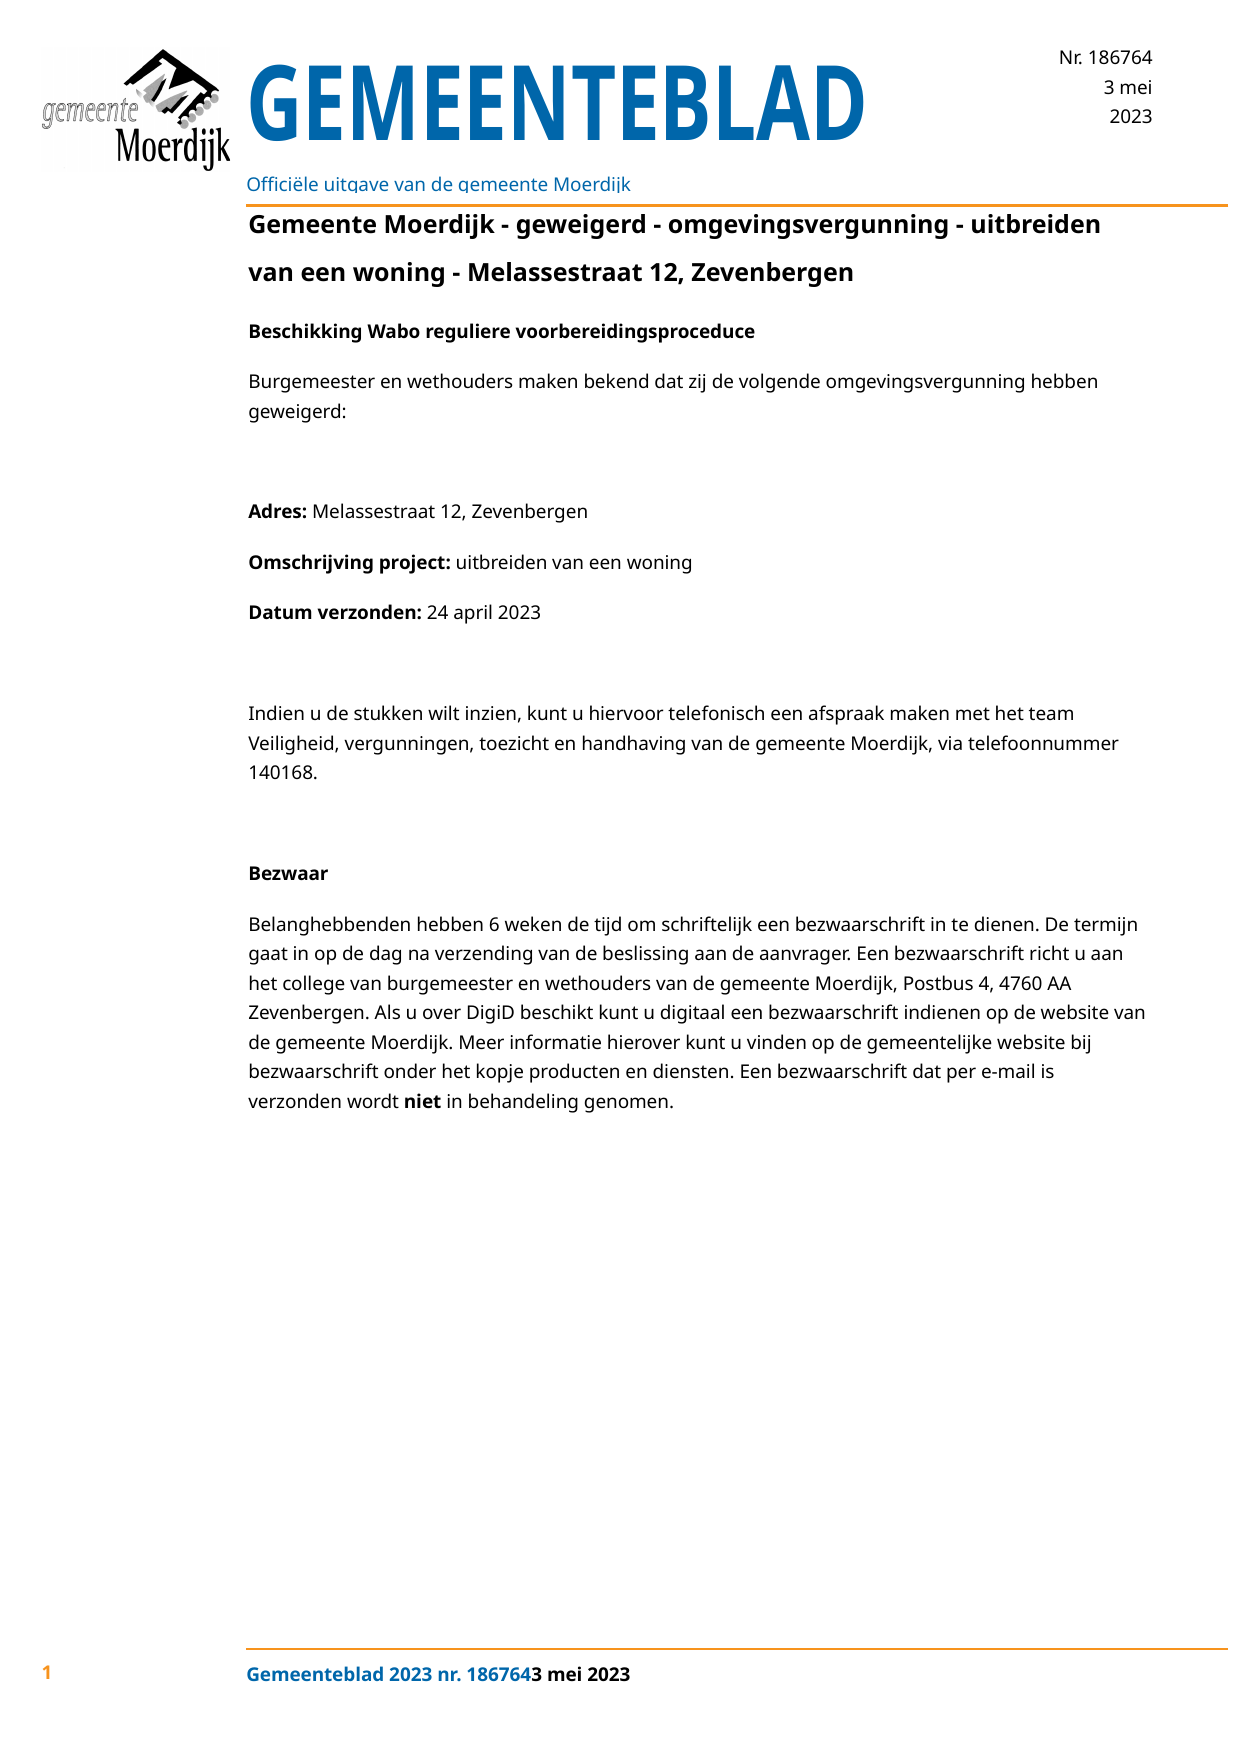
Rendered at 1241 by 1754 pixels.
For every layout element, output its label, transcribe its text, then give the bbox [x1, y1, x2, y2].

text Omschrijving project: uitbreiden van een woning [248, 549, 1152, 575]
picture [41, 47, 231, 172]
text Burgemeester en wethouders maken bekend dat zij de volgende omgevingsvergunning hebben geweigerd: [248, 368, 1152, 424]
text Datum verzonden: 24 april 2023 [248, 599, 1152, 625]
text Beschikking Wabo reguliere voorbereidingsproceduce [248, 318, 1152, 344]
text Adres: Melassestraat 12, Zevenbergen [248, 499, 1152, 524]
text Belanghebbenden hebben 6 weken de tijd om schriftelijk een bezwaarschrift in te dienen. De termijn gaat in op de dag na verzending van de beslissing aan de aanvrager. Een bezwaarschrift richt u aan het college van burgemeester en wethouders van de gemeente Moerdijk, Postbus 4, 4760 AA Zevenbergen. Als u over DigiD beschikt kunt u digitaal een bezwaarschrift indienen op de website van de gemeente Moerdijk. Meer informatie hierover kunt u vinden op de gemeentelijke website bij bezwaarschrift onder het kopje producten en diensten. Een bezwaarschrift dat per e-mail is verzonden wordt niet in behandeling genomen. [248, 911, 1152, 1114]
text Indien u de stukken wilt inzien, kunt u hiervoor telefonisch een afspraak maken met het team Veiligheid, vergunningen, toezicht en handhaving van de gemeente Moerdijk, via telefoonnummer 140168. [248, 700, 1152, 785]
text Gemeente Moerdijk - geweigerd - omgevingsvergunning - uitbreiden van een woning - Melassestraat 12, Zevenbergen [248, 207, 1152, 288]
text Bezwaar [248, 860, 1152, 886]
